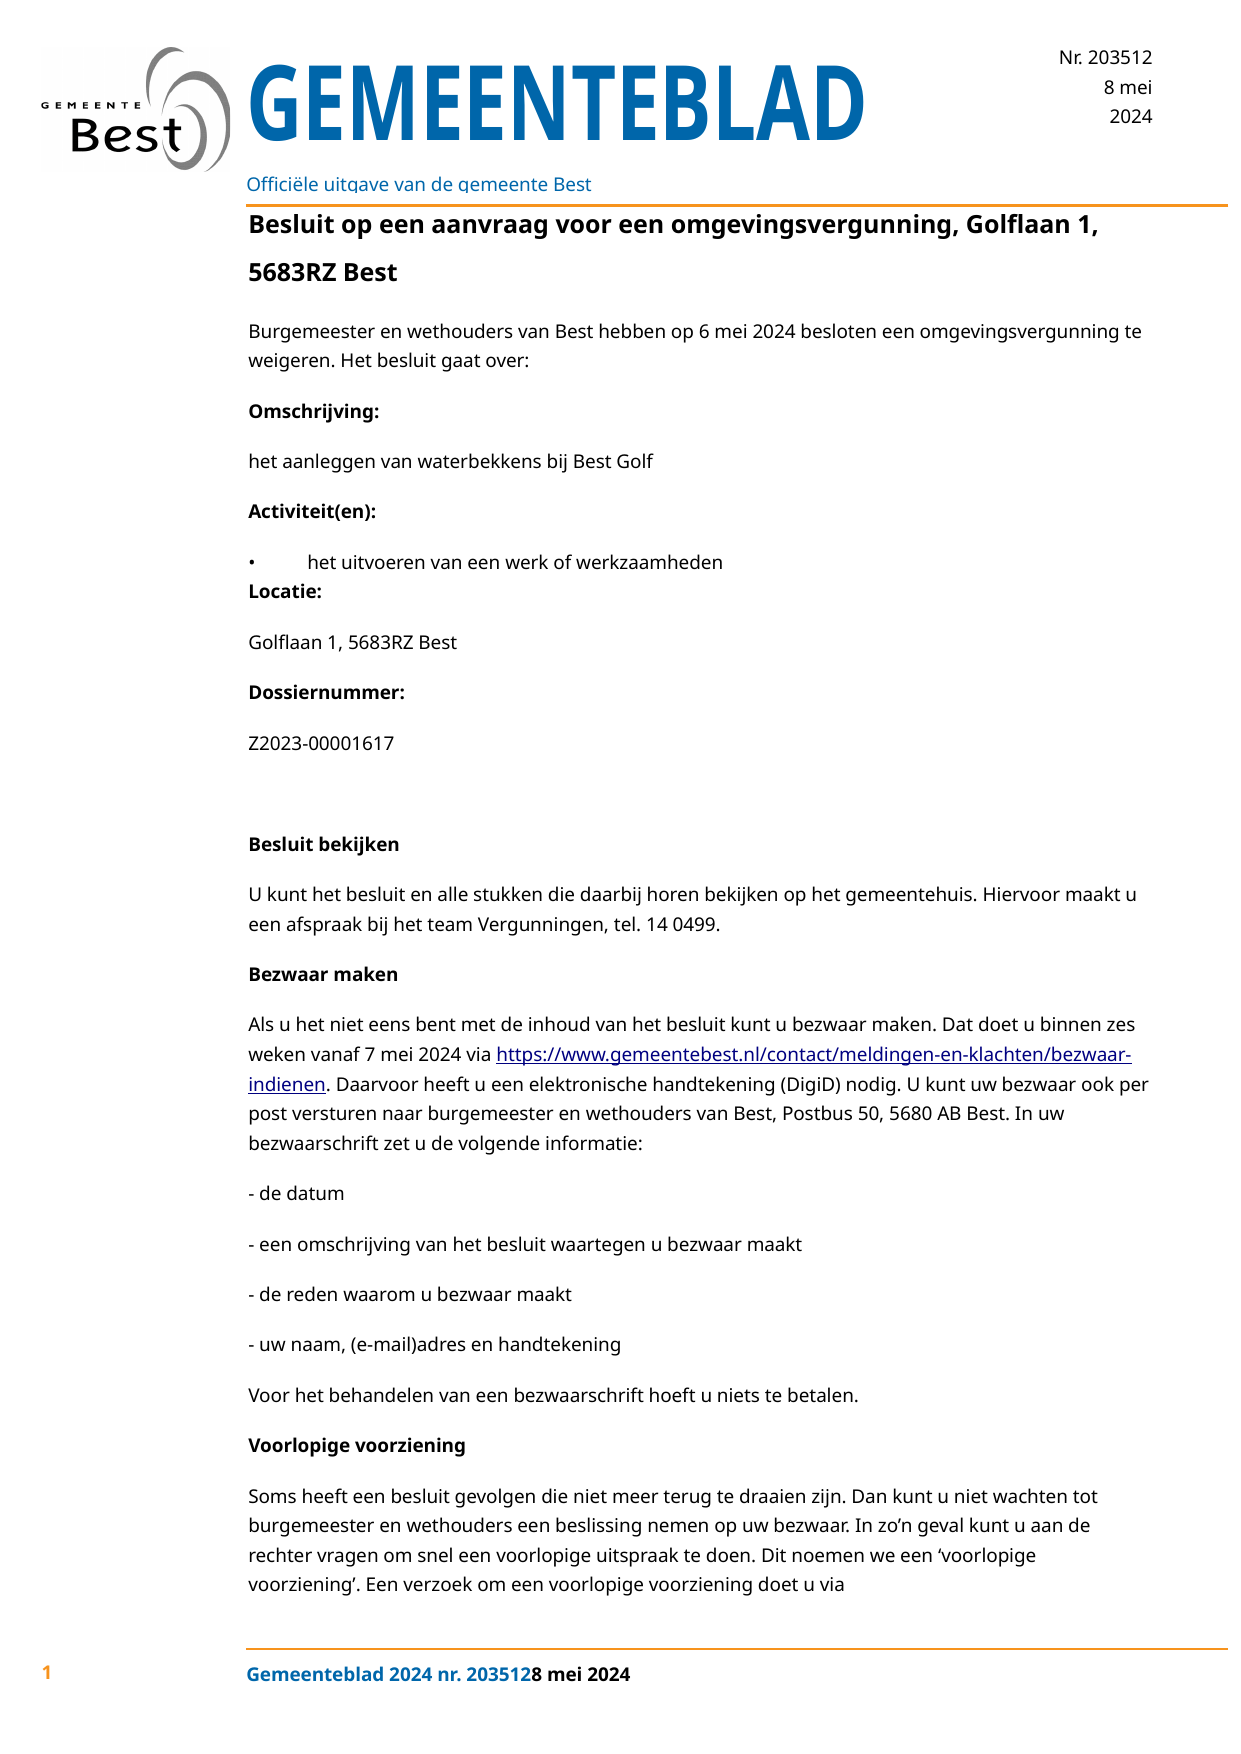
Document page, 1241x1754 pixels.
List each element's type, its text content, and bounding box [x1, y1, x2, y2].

text Omschrijving: [248, 398, 1152, 424]
text Burgemeester en wethouders van Best hebben op 6 mei 2024 besloten een omgevingsvergunning te weigeren. Het besluit gaat over: [248, 318, 1152, 373]
text - de datum [248, 1180, 1152, 1206]
text Voorlopige voorziening [248, 1432, 1152, 1458]
text Activiteit(en): [248, 499, 1152, 524]
text Dossiernummer: [248, 679, 1152, 705]
list het uitvoeren van een werk of werkzaamheden [248, 549, 1152, 575]
text Als u het niet eens bent met de inhoud van het besluit kunt u bezwaar maken. Dat doet u binnen zes weken vanaf 7 mei 2024 via https://www.gemeentebest.nl/contact/meldingen-en-klachten/bezwaar-indienen. Daarvoor heeft u een elektronische handtekening (DigiD) nodig. U kunt uw bezwaar ook per post versturen naar burgemeester en wethouders van Best, Postbus 50, 5680 AB Best. In uw bezwaarschrift zet u de volgende informatie: [248, 1012, 1152, 1156]
text Besluit op een aanvraag voor een omgevingsvergunning, Golflaan 1, 5683RZ Best [248, 207, 1152, 288]
text - uw naam, (e-mail)adres en handtekening [248, 1332, 1152, 1357]
text het aanleggen van waterbekkens bij Best Golf [248, 448, 1152, 474]
text Z2023-00001617 [248, 730, 1152, 756]
text Voor het behandelen van een bezwaarschrift hoeft u niets te betalen. [248, 1382, 1152, 1408]
text Bezwaar maken [248, 961, 1152, 987]
text Golflaan 1, 5683RZ Best [248, 629, 1152, 655]
text U kunt het besluit en alle stukken die daarbij horen bekijken op het gemeentehuis. Hiervoor maakt u een afspraak bij het team Vergunningen, tel. 14 0499. [248, 881, 1152, 937]
text Besluit bekijken [248, 831, 1152, 857]
text Soms heeft een besluit gevolgen die niet meer terug te draaien zijn. Dan kunt u niet wachten tot burgemeester en wethouders een beslissing nemen op uw bezwaar. In zo’n geval kunt u aan de rechter vragen om snel een voorlopige uitspraak te doen. Dit noemen we een ‘voorlopige voorziening’. Een verzoek om een voorlopige voorziening doet u via [248, 1483, 1152, 1597]
text - een omschrijving van het besluit waartegen u bezwaar maakt [248, 1231, 1152, 1257]
text Locatie: [248, 579, 1152, 604]
picture [41, 47, 231, 172]
text - de reden waarom u bezwaar maakt [248, 1281, 1152, 1307]
